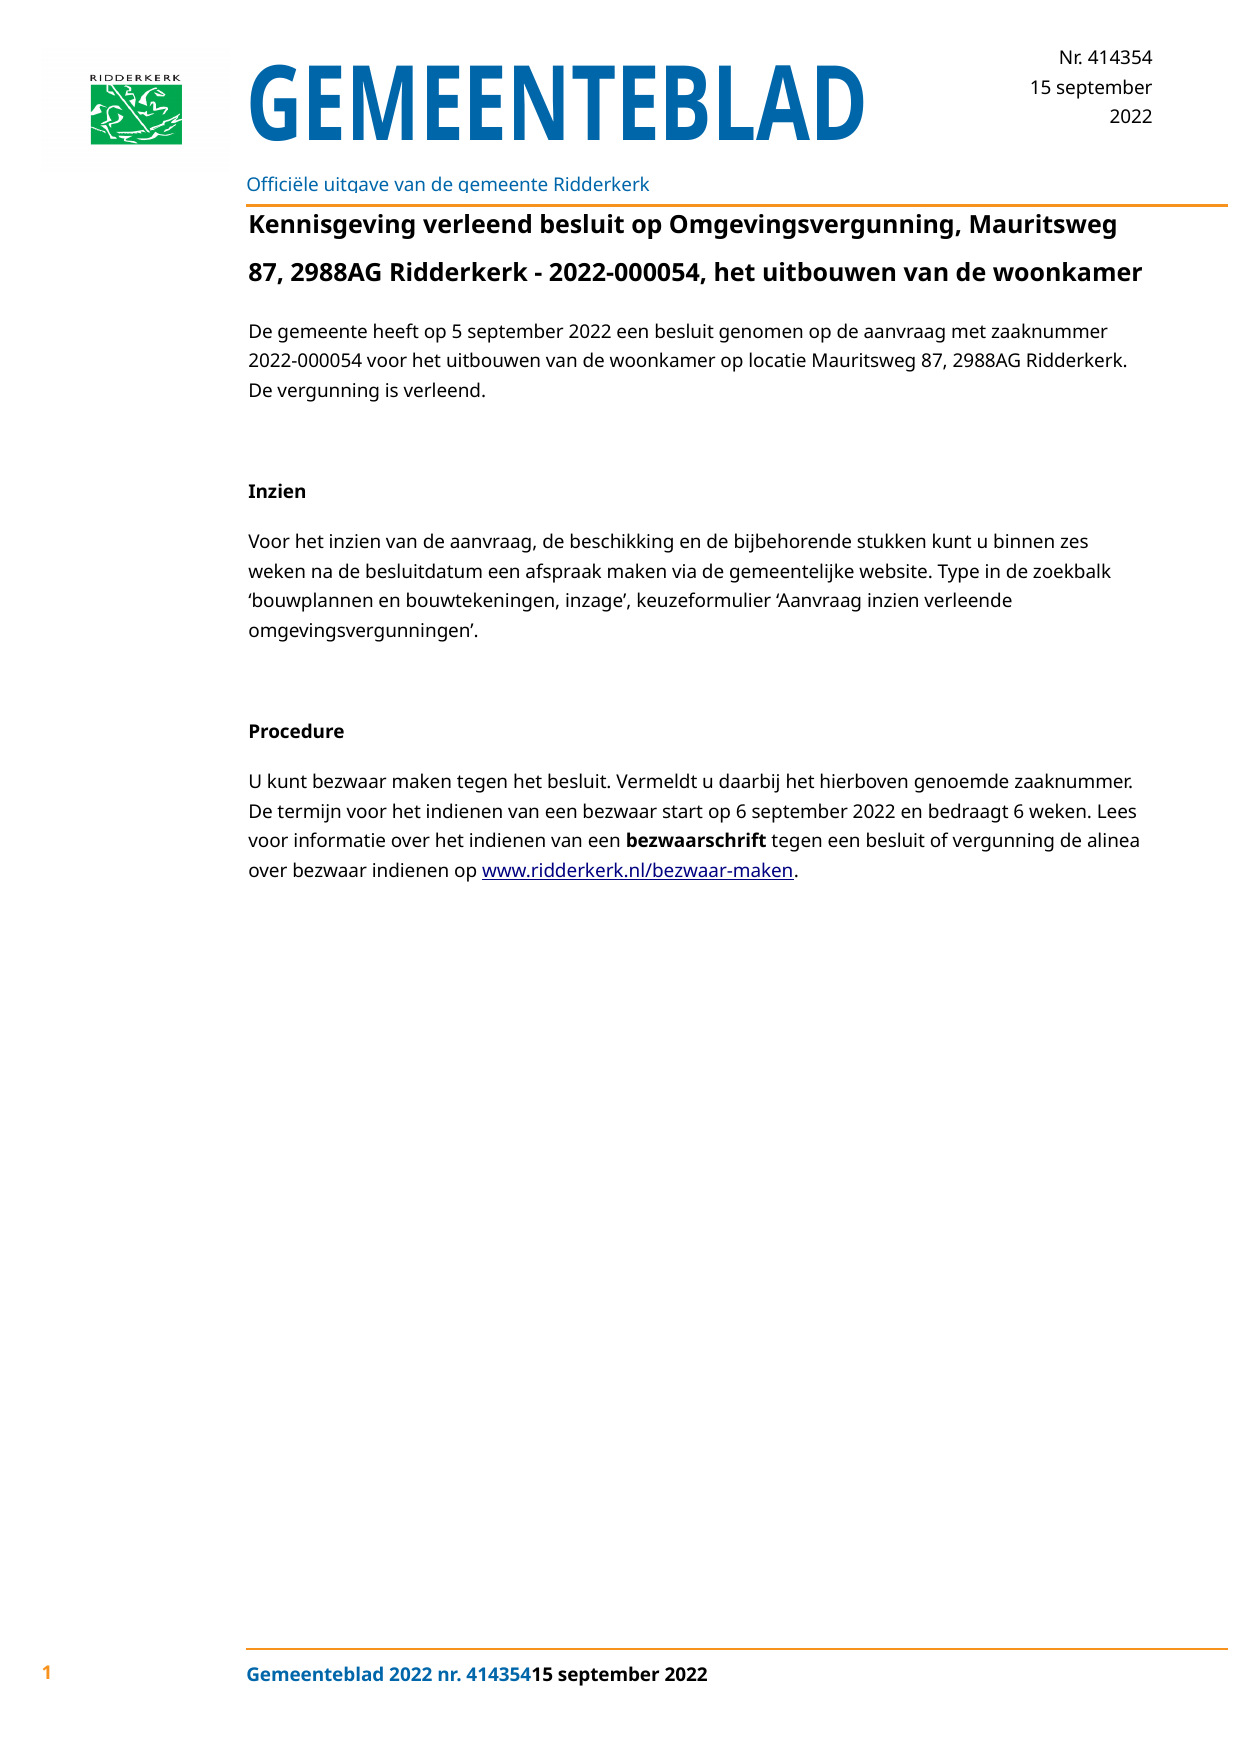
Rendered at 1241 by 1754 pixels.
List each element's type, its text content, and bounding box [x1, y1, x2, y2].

text De gemeente heeft op 5 september 2022 een besluit genomen op de aanvraag met zaaknummer 2022-000054 voor het uitbouwen van de woonkamer op locatie Mauritsweg 87, 2988AG Ridderkerk. De vergunning is verleend. [248, 318, 1152, 403]
text Procedure [248, 718, 1152, 744]
text Inzien [248, 478, 1152, 504]
text Voor het inzien van de aanvraag, de beschikking en de bijbehorende stukken kunt u binnen zes weken na de besluitdatum een afspraak maken via de gemeentelijke website. Type in de zoekbalk ‘bouwplannen en bouwtekeningen, inzage’, keuzeformulier ‘Aanvraag inzien verleende omgevingsvergunningen’. [248, 528, 1152, 643]
picture [41, 47, 231, 172]
text U kunt bezwaar maken tegen het besluit. Vermeldt u daarbij het hierboven genoemde zaaknummer. De termijn voor het indienen van een bezwaar start op 6 september 2022 en bedraagt 6 weken. Lees voor informatie over het indienen van een bezwaarschrift tegen een besluit of vergunning de alinea over bezwaar indienen op www.ridderkerk.nl/bezwaar-maken. [248, 768, 1152, 883]
text Kennisgeving verleend besluit op Omgevingsvergunning, Mauritsweg 87, 2988AG Ridderkerk - 2022-000054, het uitbouwen van de woonkamer [248, 207, 1152, 288]
